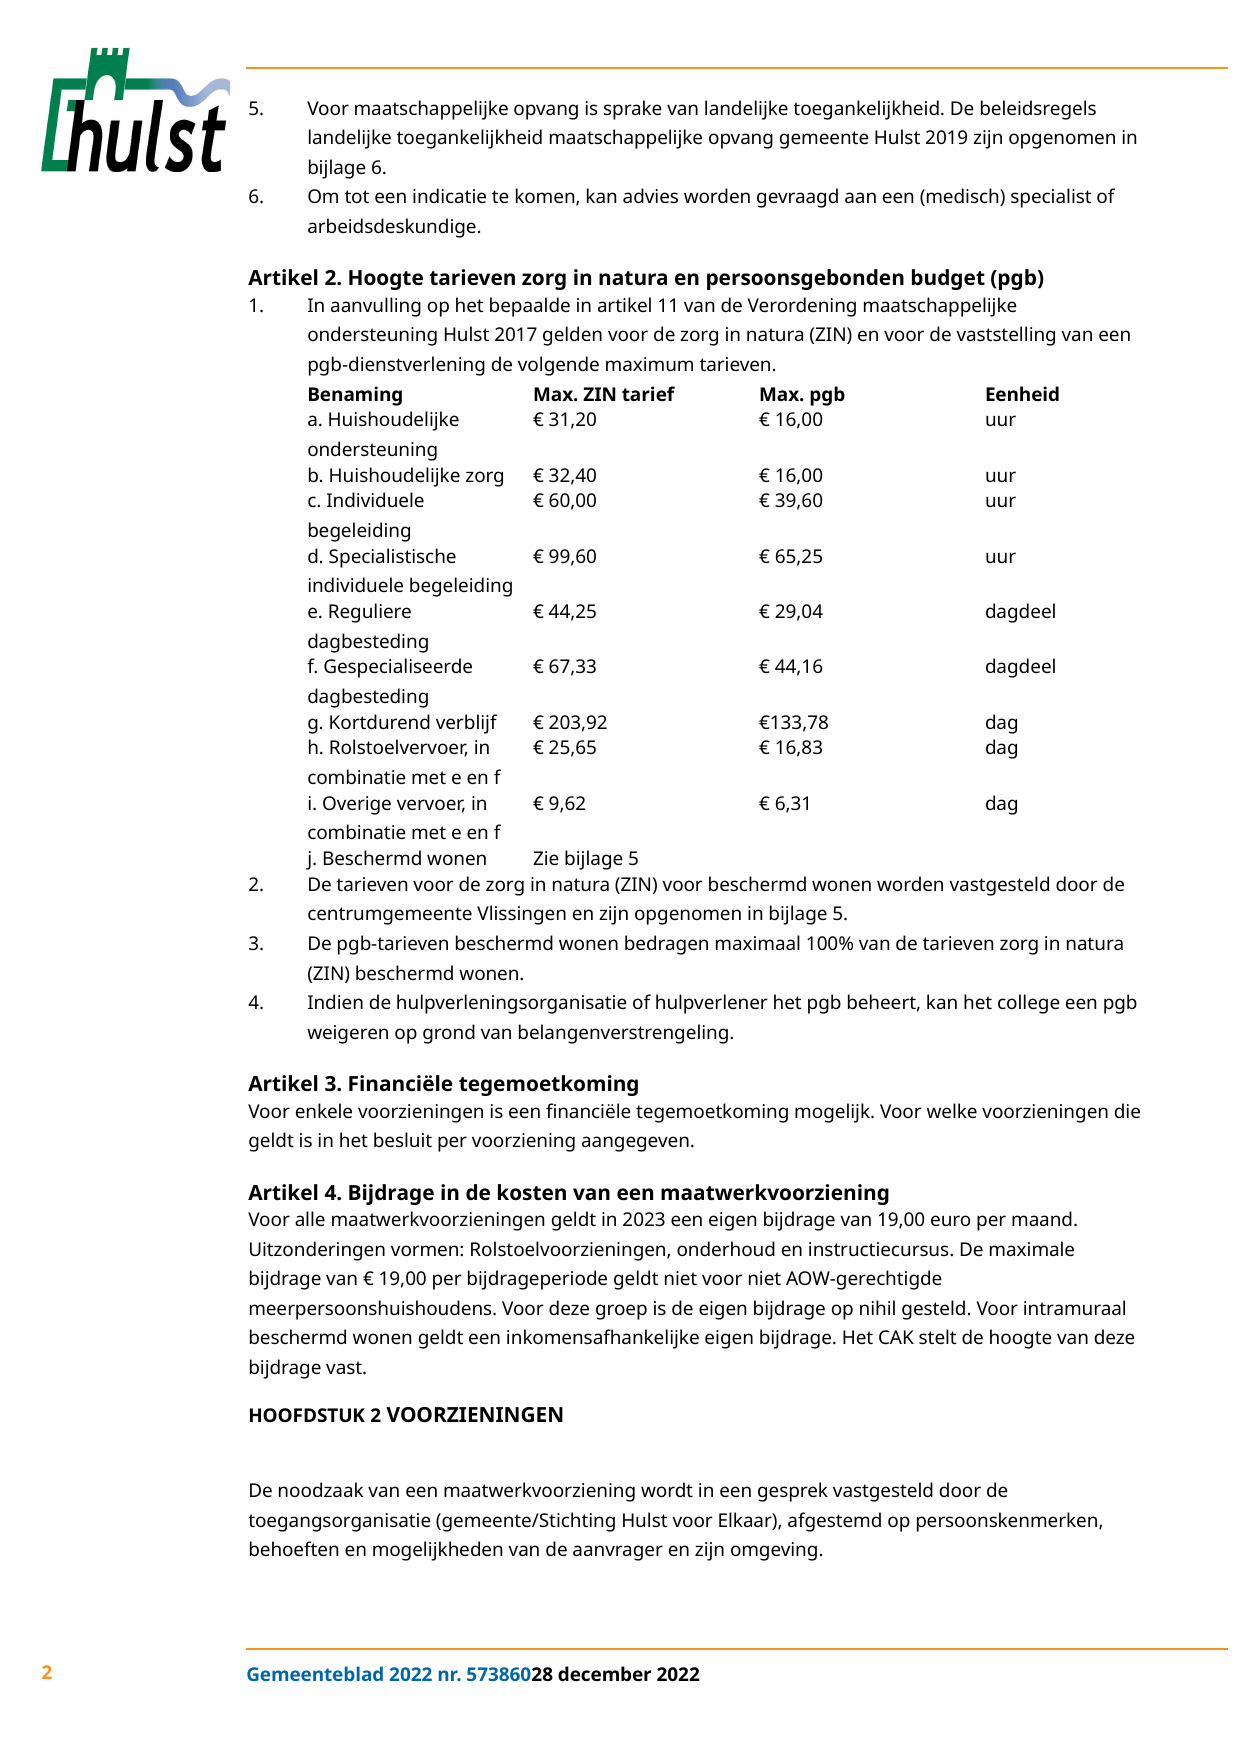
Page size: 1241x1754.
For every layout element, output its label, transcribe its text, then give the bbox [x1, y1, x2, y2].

table_cell [985, 845, 1211, 871]
table_cell j. Beschermd wonen [307, 845, 533, 871]
table_cell € 65,25 [759, 543, 985, 598]
table_cell € 67,33 [533, 654, 759, 709]
table_cell dag [985, 735, 1211, 790]
text HOOFDSTUK 2 VOORZIENINGEN [248, 1400, 1152, 1428]
text De noodzaak van een maatwerkvoorziening wordt in een gesprek vastgesteld door de toegangsorganisatie (gemeente/Stichting Hulst voor Elkaar), afgestemd op persoonskenmerken, behoeften en mogelijkheden van de aanvrager en zijn omgeving. [248, 1477, 1152, 1562]
list De pgb-tarieven beschermd wonen bedragen maximaal 100% van de tarieven zorg in natura (ZIN) beschermd wonen. [248, 930, 1152, 986]
table_header Max. ZIN tarief [533, 381, 759, 407]
table_cell € 25,65 [533, 735, 759, 790]
table_cell dagdeel [985, 598, 1211, 653]
table_cell € 32,40 [533, 462, 759, 488]
table_cell € 9,62 [533, 790, 759, 845]
table_cell € 6,31 [759, 790, 985, 845]
table_cell € 16,00 [759, 462, 985, 488]
list Om tot een indicatie te komen, kan advies worden gevraagd aan een (medisch) specialist of arbeidsdeskundige. [248, 183, 1152, 239]
table_cell h. Rolstoelvervoer, in combinatie met e en f [307, 735, 533, 790]
table_cell €133,78 [759, 709, 985, 734]
table_cell [759, 845, 985, 871]
table_cell dag [985, 790, 1211, 845]
text Artikel 4. Bijdrage in de kosten van een maatwerkvoorziening [248, 1178, 1152, 1206]
table_cell Zie bijlage 5 [533, 845, 759, 871]
table_cell b. Huishoudelijke zorg [307, 462, 533, 488]
table_cell dag [985, 709, 1211, 734]
table_cell d. Specialistische individuele begeleiding [307, 543, 533, 598]
text Voor enkele voorzieningen is een financiële tegemoetkoming mogelijk. Voor welke voorzieningen die geldt is in het besluit per voorziening aangegeven. [248, 1098, 1152, 1153]
table_cell € 99,60 [533, 543, 759, 598]
list Indien de hulpverleningsorganisatie of hulpverlener het pgb beheert, kan het college een pgb weigeren op grond van belangenverstrengeling. [248, 989, 1152, 1045]
list De tarieven voor de zorg in natura (ZIN) voor beschermd wonen worden vastgesteld door de centrumgemeente Vlissingen en zijn opgenomen in bijlage 5. [248, 871, 1152, 926]
table_cell f. Gespecialiseerde dagbesteding [307, 654, 533, 709]
table_cell € 29,04 [759, 598, 985, 653]
text Artikel 3. Financiële tegemoetkoming [248, 1069, 1152, 1098]
table_cell uur [985, 462, 1211, 488]
list Voor maatschappelijke opvang is sprake van landelijke toegankelijkheid. De beleidsregels landelijke toegankelijkheid maatschappelijke opvang gemeente Hulst 2019 zijn opgenomen in bijlage 6. [248, 95, 1152, 180]
table_cell uur [985, 407, 1211, 462]
table_cell € 44,16 [759, 654, 985, 709]
table_cell e. Reguliere dagbesteding [307, 598, 533, 653]
list In aanvulling op het bepaalde in artikel 11 van de Verordening maatschappelijke ondersteuning Hulst 2017 gelden voor de zorg in natura (ZIN) en voor de vaststelling van een pgb-dienstverlening de volgende maximum tarieven. [248, 292, 1152, 377]
table_cell c. Individuele begeleiding [307, 488, 533, 543]
table_cell a. Huishoudelijke ondersteuning [307, 407, 533, 462]
table_cell € 39,60 [759, 488, 985, 543]
table_cell uur [985, 488, 1211, 543]
table_cell g. Kortdurend verblijf [307, 709, 533, 734]
table_cell € 44,25 [533, 598, 759, 653]
table_cell € 60,00 [533, 488, 759, 543]
table_cell € 203,92 [533, 709, 759, 734]
table_header Benaming [307, 381, 533, 407]
table_header Max. pgb [759, 381, 985, 407]
table_cell i. Overige vervoer, in combinatie met e en f [307, 790, 533, 845]
text Artikel 2. Hoogte tarieven zorg in natura en persoonsgebonden budget (pgb) [248, 263, 1152, 292]
table_cell dagdeel [985, 654, 1211, 709]
picture [41, 47, 231, 172]
table_header Eenheid [985, 381, 1211, 407]
table_cell uur [985, 543, 1211, 598]
text Voor alle maatwerkvoorzieningen geldt in 2023 een eigen bijdrage van 19,00 euro per maand. Uitzonderingen vormen: Rolstoelvoorzieningen, onderhoud en instructiecursus. De maximale bijdrage van € 19,00 per bijdrageperiode geldt niet voor niet AOW-gerechtigde meerpersoonshuishoudens. Voor deze groep is de eigen bijdrage op nihil gesteld. Voor intramuraal beschermd wonen geldt een inkomensafhankelijke eigen bijdrage. Het CAK stelt de hoogte van deze bijdrage vast. [248, 1206, 1152, 1380]
table_cell € 16,83 [759, 735, 985, 790]
table_cell € 31,20 [533, 407, 759, 462]
table_cell € 16,00 [759, 407, 985, 462]
